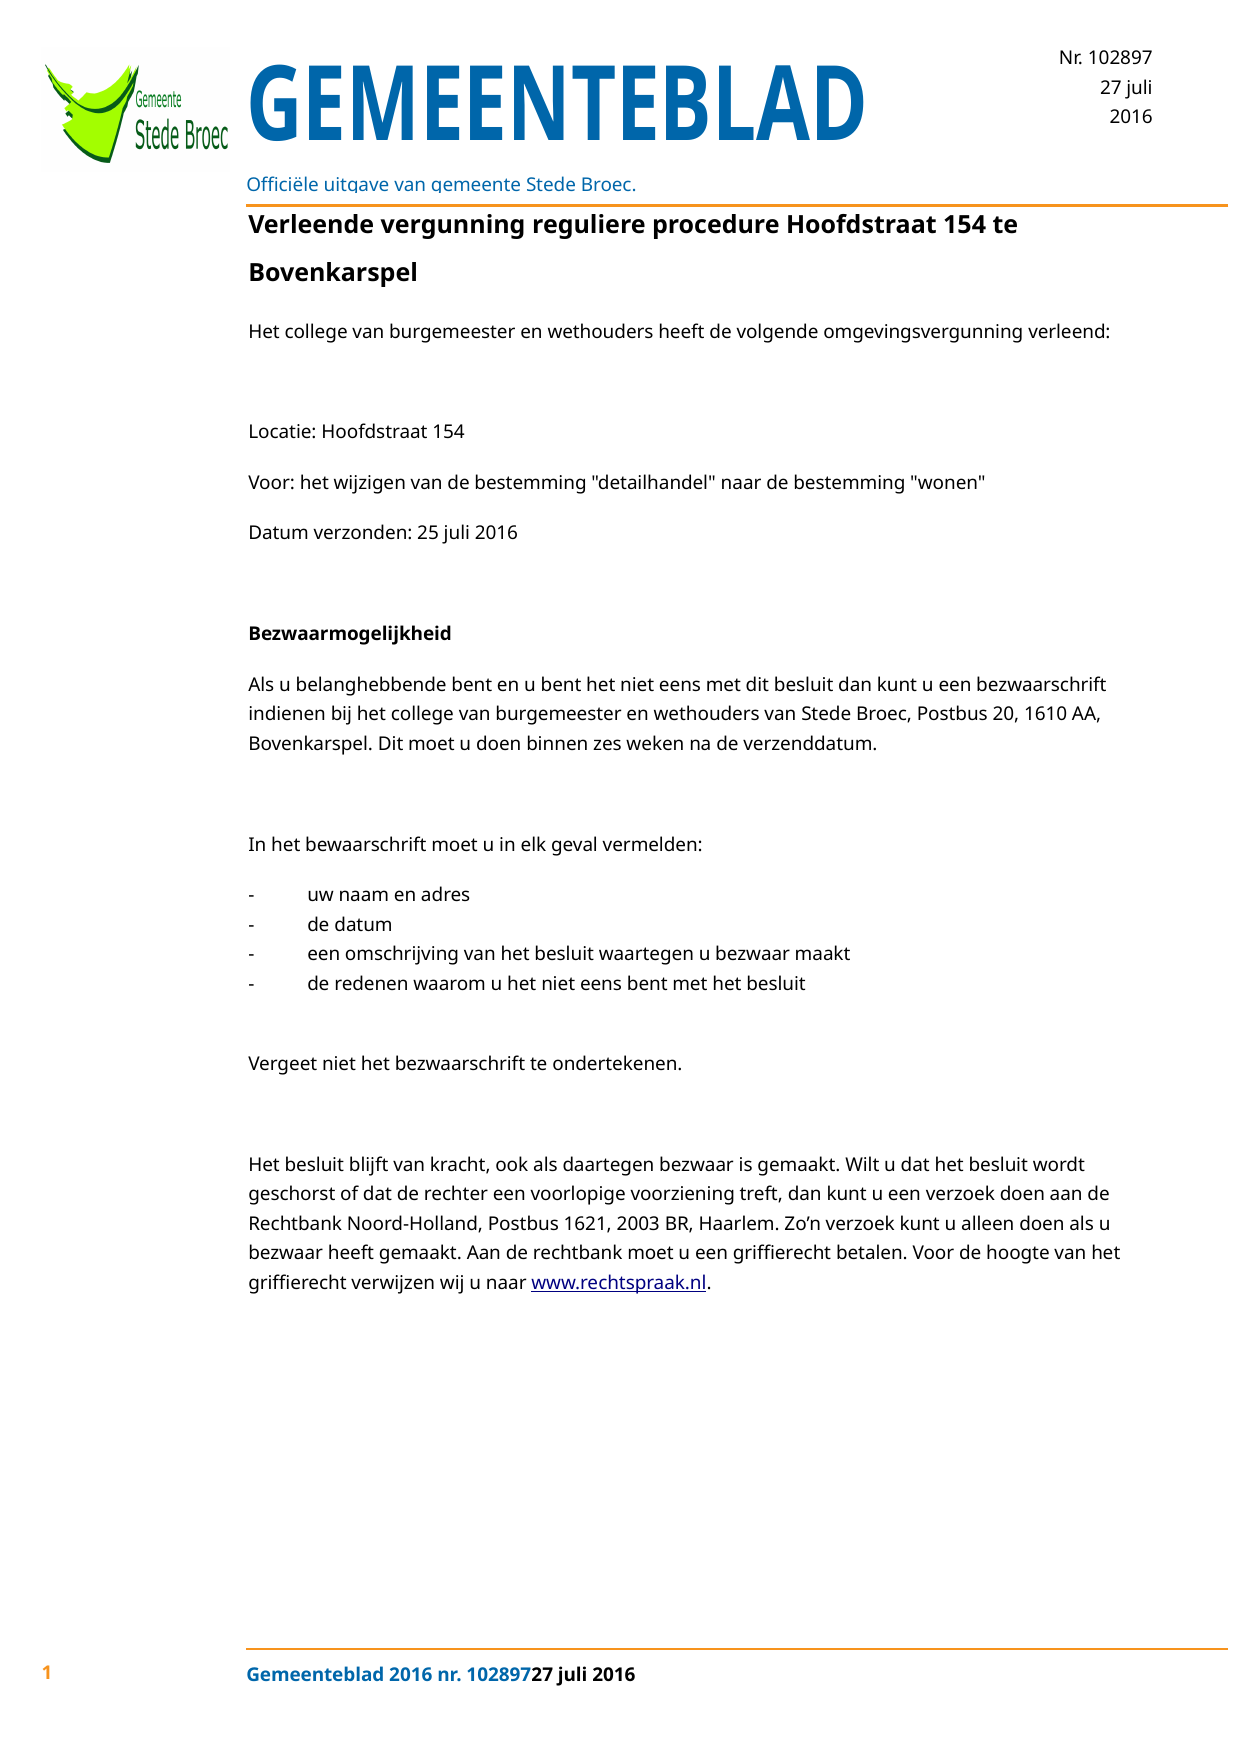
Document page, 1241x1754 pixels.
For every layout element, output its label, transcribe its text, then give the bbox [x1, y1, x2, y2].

list een omschrijving van het besluit waartegen u bezwaar maakt [248, 940, 1152, 966]
list uw naam en adres [248, 881, 1152, 907]
text Verleende vergunning reguliere procedure Hoofdstraat 154 te Bovenkarspel [248, 207, 1152, 288]
text Het college van burgemeester en wethouders heeft de volgende omgevingsvergunning verleend: [248, 318, 1152, 344]
list de datum [248, 911, 1152, 937]
picture [41, 47, 231, 172]
text In het bewaarschrift moet u in elk geval vermelden: [248, 831, 1152, 857]
text Bezwaarmogelijkheid [248, 620, 1152, 646]
text Vergeet niet het bezwaarschrift te ondertekenen. [248, 1050, 1152, 1076]
list de redenen waarom u het niet eens bent met het besluit [248, 970, 1152, 996]
text Datum verzonden: 25 juli 2016 [248, 519, 1152, 545]
text Het besluit blijft van kracht, ook als daartegen bezwaar is gemaakt. Wilt u dat het besluit wordt geschorst of dat de rechter een voorlopige voorziening treft, dan kunt u een verzoek doen aan de Rechtbank Noord-Holland, Postbus 1621, 2003 BR, Haarlem. Zo’n verzoek kunt u alleen doen als u bezwaar heeft gemaakt. Aan de rechtbank moet u een griffierecht betalen. Voor de hoogte van het griffierecht verwijzen wij u naar www.rechtspraak.nl. [248, 1151, 1152, 1295]
text Locatie: Hoofdstraat 154 [248, 419, 1152, 444]
text Voor: het wijzigen van de bestemming "detailhandel" naar de bestemming "wonen" [248, 469, 1152, 495]
text Als u belanghebbende bent en u bent het niet eens met dit besluit dan kunt u een bezwaarschrift indienen bij het college van burgemeester en wethouders van Stede Broec, Postbus 20, 1610 AA, Bovenkarspel. Dit moet u doen binnen zes weken na de verzenddatum. [248, 671, 1152, 756]
